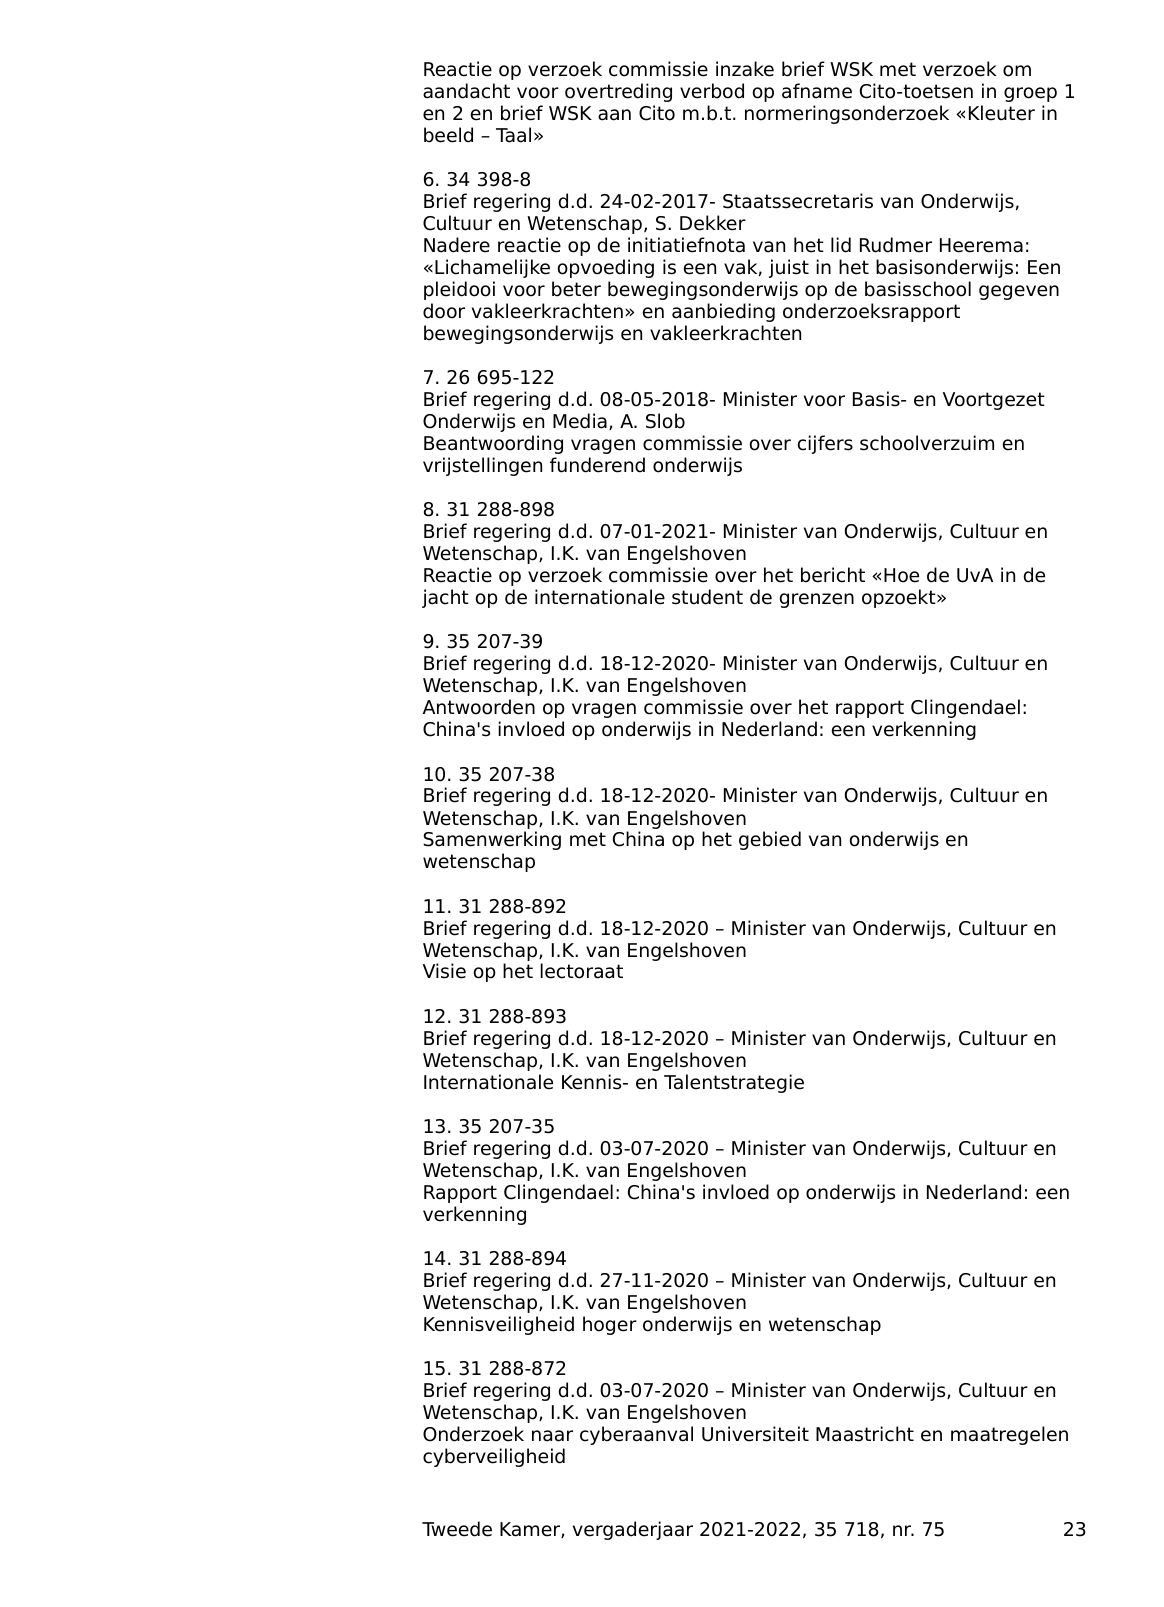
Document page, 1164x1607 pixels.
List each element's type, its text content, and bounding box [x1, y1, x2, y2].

text 14. 31 288-894 [422, 1248, 1087, 1270]
text Beantwoording vragen commissie over cijfers schoolverzuim en vrijstellingen funderend onderwijs [422, 433, 1087, 477]
text 9. 35 207-39 [422, 631, 1087, 653]
text 8. 31 288-898 [422, 499, 1087, 521]
text Samenwerking met China op het gebied van onderwijs en wetenschap [422, 829, 1087, 873]
text Antwoorden op vragen commissie over het rapport Clingendael: China's invloed op onderwijs in Nederland: een verkenning [422, 697, 1087, 741]
text Brief regering d.d. 18-12-2020 – Minister van Onderwijs, Cultuur en Wetenschap, I.K. van Engelshoven [422, 917, 1087, 961]
text Brief regering d.d. 07-01-2021- Minister van Onderwijs, Cultuur en Wetenschap, I.K. van Engelshoven [422, 521, 1087, 565]
text Rapport Clingendael: China's invloed op onderwijs in Nederland: een verkenning [422, 1182, 1087, 1226]
text Brief regering d.d. 27-11-2020 – Minister van Onderwijs, Cultuur en Wetenschap, I.K. van Engelshoven [422, 1270, 1087, 1314]
text Brief regering d.d. 03-07-2020 – Minister van Onderwijs, Cultuur en Wetenschap, I.K. van Engelshoven [422, 1138, 1087, 1182]
text Reactie op verzoek commissie over het bericht «Hoe de UvA in de jacht op de internationale student de grenzen opzoekt» [422, 565, 1087, 609]
text 12. 31 288-893 [422, 1006, 1087, 1028]
text Brief regering d.d. 08-05-2018- Minister voor Basis- en Voortgezet Onderwijs en Media, A. Slob [422, 389, 1087, 433]
text Reactie op verzoek commissie inzake brief WSK met verzoek om aandacht voor overtreding verbod op afname Cito-toetsen in groep 1 en 2 en brief WSK aan Cito m.b.t. normeringsonderzoek «Kleuter in beeld – Taal» [422, 59, 1087, 147]
text Internationale Kennis- en Talentstrategie [422, 1072, 1087, 1093]
text Brief regering d.d. 18-12-2020 – Minister van Onderwijs, Cultuur en Wetenschap, I.K. van Engelshoven [422, 1028, 1087, 1072]
text 7. 26 695-122 [422, 367, 1087, 389]
text 11. 31 288-892 [422, 896, 1087, 917]
text Brief regering d.d. 18-12-2020- Minister van Onderwijs, Cultuur en Wetenschap, I.K. van Engelshoven [422, 785, 1087, 829]
text 10. 35 207-38 [422, 763, 1087, 785]
text Kennisveiligheid hoger onderwijs en wetenschap [422, 1314, 1087, 1336]
text 15. 31 288-872 [422, 1358, 1087, 1380]
text Brief regering d.d. 18-12-2020- Minister van Onderwijs, Cultuur en Wetenschap, I.K. van Engelshoven [422, 653, 1087, 697]
text Brief regering d.d. 24-02-2017- Staatssecretaris van Onderwijs, Cultuur en Wetenschap, S. Dekker [422, 191, 1087, 235]
text Visie op het lectoraat [422, 961, 1087, 983]
text 13. 35 207-35 [422, 1116, 1087, 1138]
text 6. 34 398-8 [422, 169, 1087, 191]
text Brief regering d.d. 03-07-2020 – Minister van Onderwijs, Cultuur en Wetenschap, I.K. van Engelshoven [422, 1380, 1087, 1424]
text Onderzoek naar cyberaanval Universiteit Maastricht en maatregelen cyberveiligheid [422, 1424, 1087, 1468]
text Nadere reactie op de initiatiefnota van het lid Rudmer Heerema: «Lichamelijke opvoeding is een vak, juist in het basisonderwijs: Een pleidooi voor beter bewegingsonderwijs op de basisschool gegeven door vakleerkrachten» en aanbieding onderzoeksrapport bewegingsonderwijs en vakleerkrachten [422, 235, 1087, 345]
